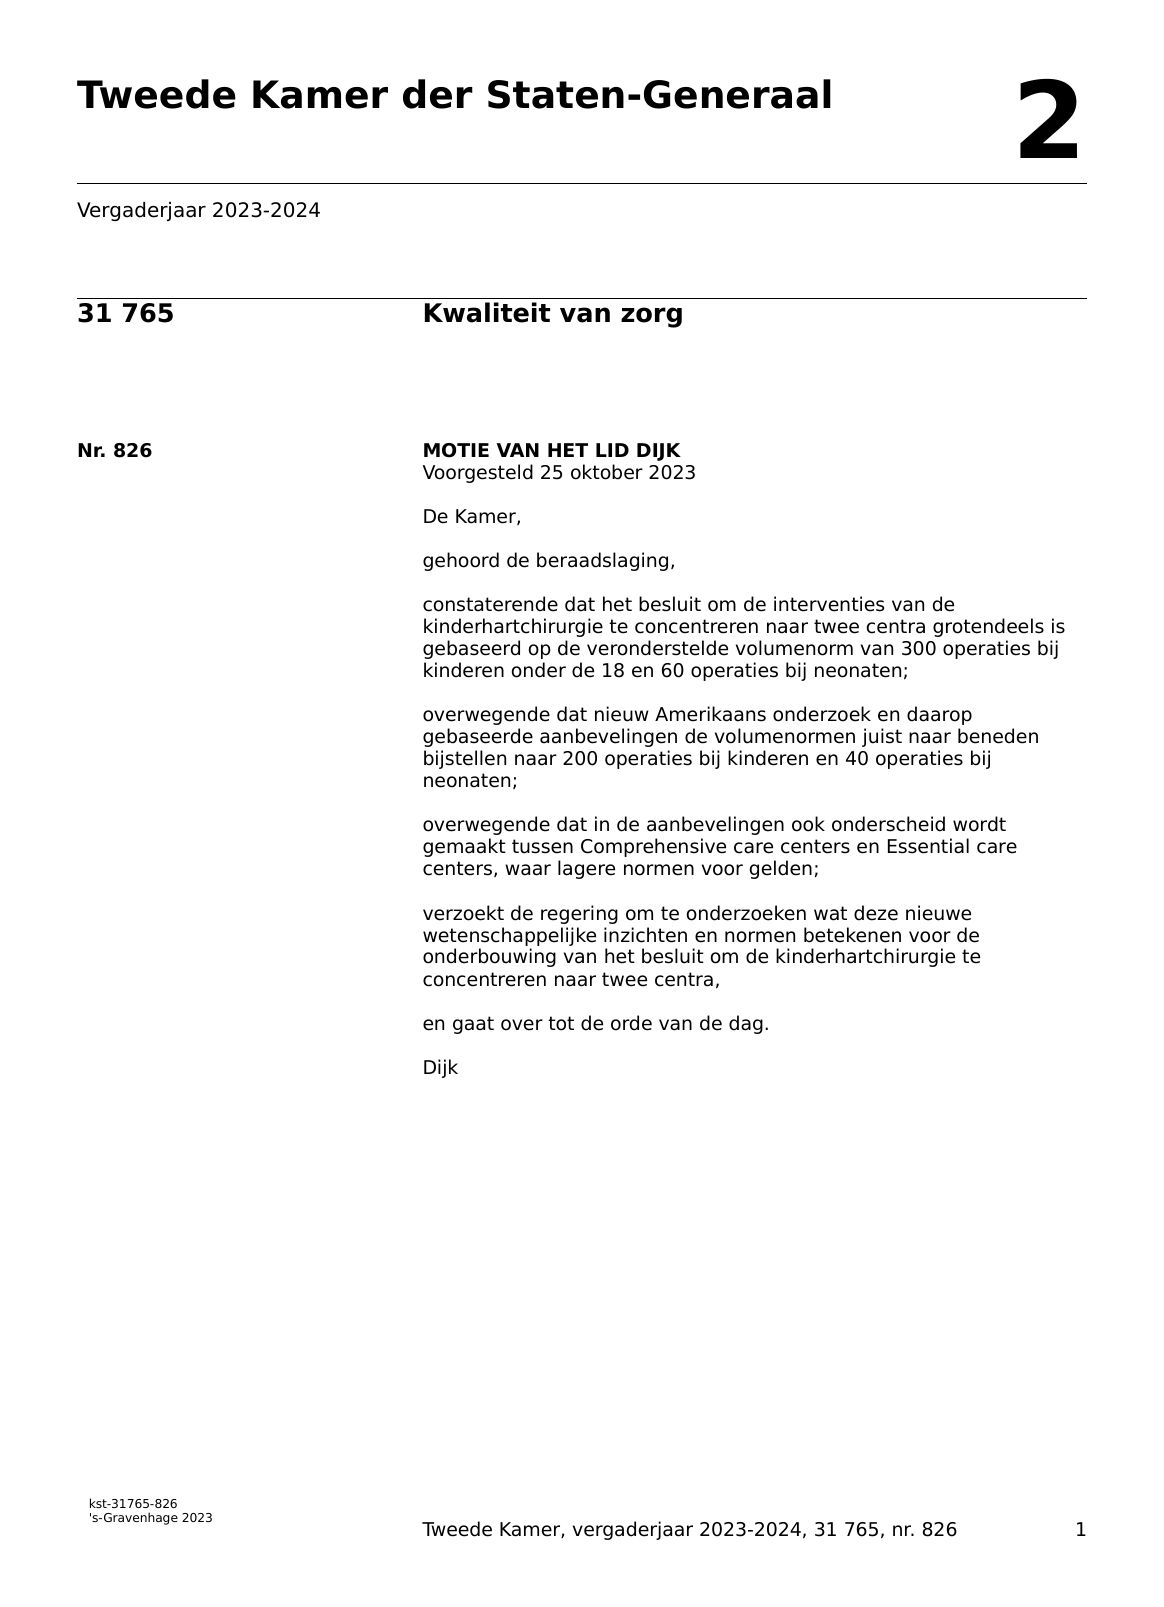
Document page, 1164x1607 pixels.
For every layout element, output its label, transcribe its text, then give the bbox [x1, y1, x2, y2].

text kst-31765-826 [88, 1497, 323, 1511]
table_cell Vergaderjaar 2023-2024 [77, 184, 1087, 298]
subtitle Nr. 826 MOTIE VAN HET LID DIJK [77, 440, 1087, 462]
text De Kamer, [422, 506, 1087, 528]
text Dijk [422, 1057, 1087, 1079]
table_header 2 [886, 59, 1087, 183]
text overwegende dat nieuw Amerikaans onderzoek en daarop gebaseerde aanbevelingen de volumenormen juist naar beneden bijstellen naar 200 operaties bij kinderen en 40 operaties bij neonaten; [422, 704, 1087, 792]
text constaterende dat het besluit om de interventies van de kinderhartchirurgie te concentreren naar twee centra grotendeels is gebaseerd op de veronderstelde volumenorm van 300 operaties bij kinderen onder de 18 en 60 operaties bij neonaten; [422, 594, 1087, 682]
text en gaat over tot de orde van de dag. [422, 1013, 1087, 1034]
text verzoekt de regering om te onderzoeken wat deze nieuwe wetenschappelijke inzichten en normen betekenen voor de onderbouwing van het besluit om de kinderhartchirurgie te concentreren naar twee centra, [422, 902, 1087, 990]
table_header Tweede Kamer der Staten-Generaal [77, 59, 886, 183]
text Voorgesteld 25 oktober 2023 [422, 462, 1087, 484]
subtitle 31 765 Kwaliteit van zorg [77, 299, 1087, 329]
text gehoord de beraadslaging, [422, 550, 1087, 572]
text 's-Gravenhage 2023 [88, 1511, 323, 1525]
text overwegende dat in de aanbevelingen ook onderscheid wordt gemaakt tussen Comprehensive care centers en Essential care centers, waar lagere normen voor gelden; [422, 814, 1087, 880]
